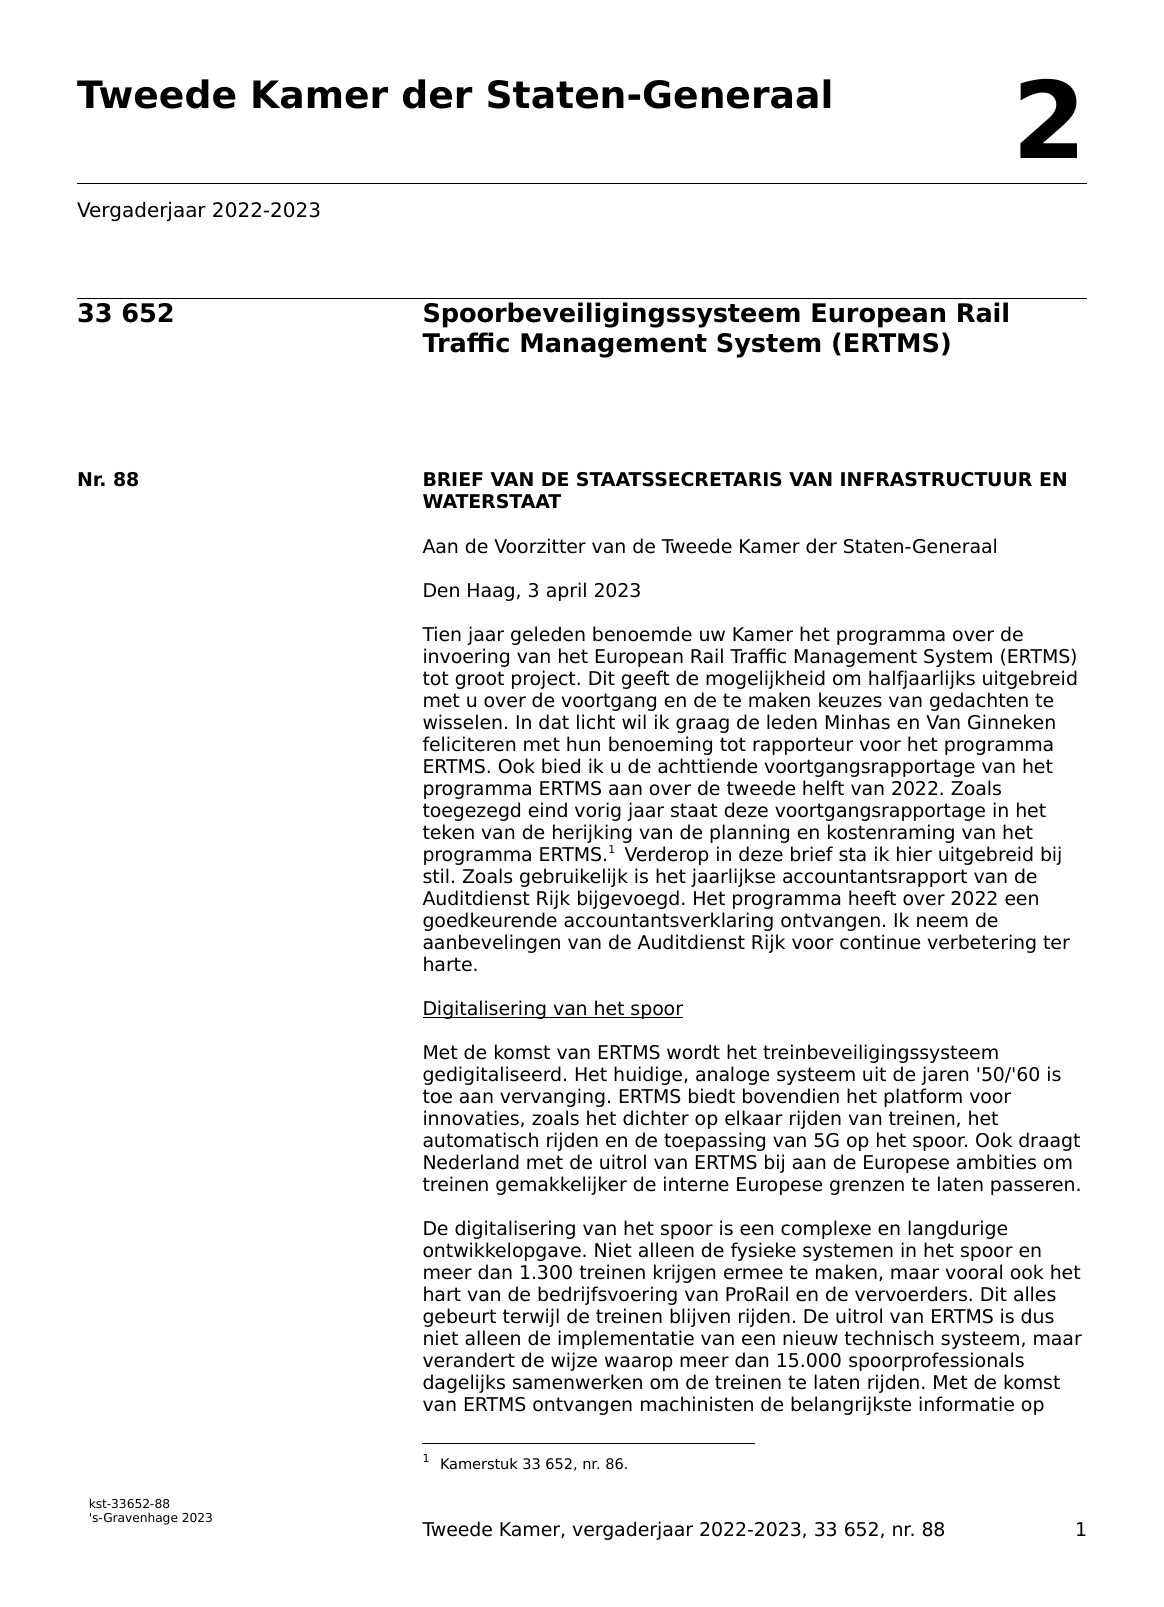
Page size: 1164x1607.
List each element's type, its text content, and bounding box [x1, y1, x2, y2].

subtitle 33 652 Spoorbeveiligingssysteem European Rail Traffic Management System (ERTMS) [77, 299, 1087, 358]
text kst-33652-88 [88, 1497, 323, 1511]
text Met de komst van ERTMS wordt het treinbeveiligingssysteem gedigitaliseerd. Het huidige, analoge systeem uit de jaren '50/'60 is toe aan vervanging. ERTMS biedt bovendien het platform voor innovaties, zoals het dichter op elkaar rijden van treinen, het automatisch rijden en de toepassing van 5G op het spoor. Ook draagt Nederland met de uitrol van ERTMS bij aan de Europese ambities om treinen gemakkelijker de interne Europese grenzen te laten passeren. [422, 1042, 1087, 1196]
text Aan de Voorzitter van de Tweede Kamer der Staten-Generaal [422, 536, 1087, 557]
text Den Haag, 3 april 2023 [422, 580, 1087, 602]
table_cell Vergaderjaar 2022-2023 [77, 184, 1087, 298]
text Tien jaar geleden benoemde uw Kamer het programma over de invoering van het European Rail Traffic Management System (ERTMS) tot groot project. Dit geeft de mogelijkheid om halfjaarlijks uitgebreid met u over de voortgang en de te maken keuzes van gedachten te wisselen. In dat licht wil ik graag de leden Minhas en Van Ginneken feliciteren met hun benoeming tot rapporteur voor het programma ERTMS. Ook bied ik u de achttiende voortgangsrapportage van het programma ERTMS aan over de tweede helft van 2022. Zoals toegezegd eind vorig jaar staat deze voortgangsrapportage in het teken van de herijking van de planning en kostenraming van het programma ERTMS. Verderop in deze brief sta ik hier uitgebreid bij stil. Zoals gebruikelijk is het jaarlijkse accountantsrapport van de Auditdienst Rijk bijgevoegd. Het programma heeft over 2022 een goedkeurende accountantsverklaring ontvangen. Ik neem de aanbevelingen van de Auditdienst Rijk voor continue verbetering ter harte. [422, 624, 1087, 976]
subtitle Digitalisering van het spoor [422, 998, 1087, 1020]
text De digitalisering van het spoor is een complexe en langdurige ontwikkelopgave. Niet alleen de fysieke systemen in het spoor en meer dan 1.300 treinen krijgen ermee te maken, maar vooral ook het hart van de bedrijfsvoering van ProRail en de vervoerders. Dit alles gebeurt terwijl de treinen blijven rijden. De uitrol van ERTMS is dus niet alleen de implementatie van een nieuw technisch systeem, maar verandert de wijze waarop meer dan 15.000 spoorprofessionals dagelijks samenwerken om de treinen te laten rijden. Met de komst van ERTMS ontvangen machinisten de belangrijkste informatie op [422, 1218, 1087, 1416]
table_header 2 [886, 59, 1087, 183]
text 's-Gravenhage 2023 [88, 1511, 323, 1525]
subtitle Nr. 88 BRIEF VAN DE STAATSSECRETARIS VAN INFRASTRUCTUUR EN WATERSTAAT [77, 469, 1087, 513]
table_header Tweede Kamer der Staten-Generaal [77, 59, 886, 183]
text Kamerstuk 33 652, nr. 86. [422, 1452, 1087, 1474]
